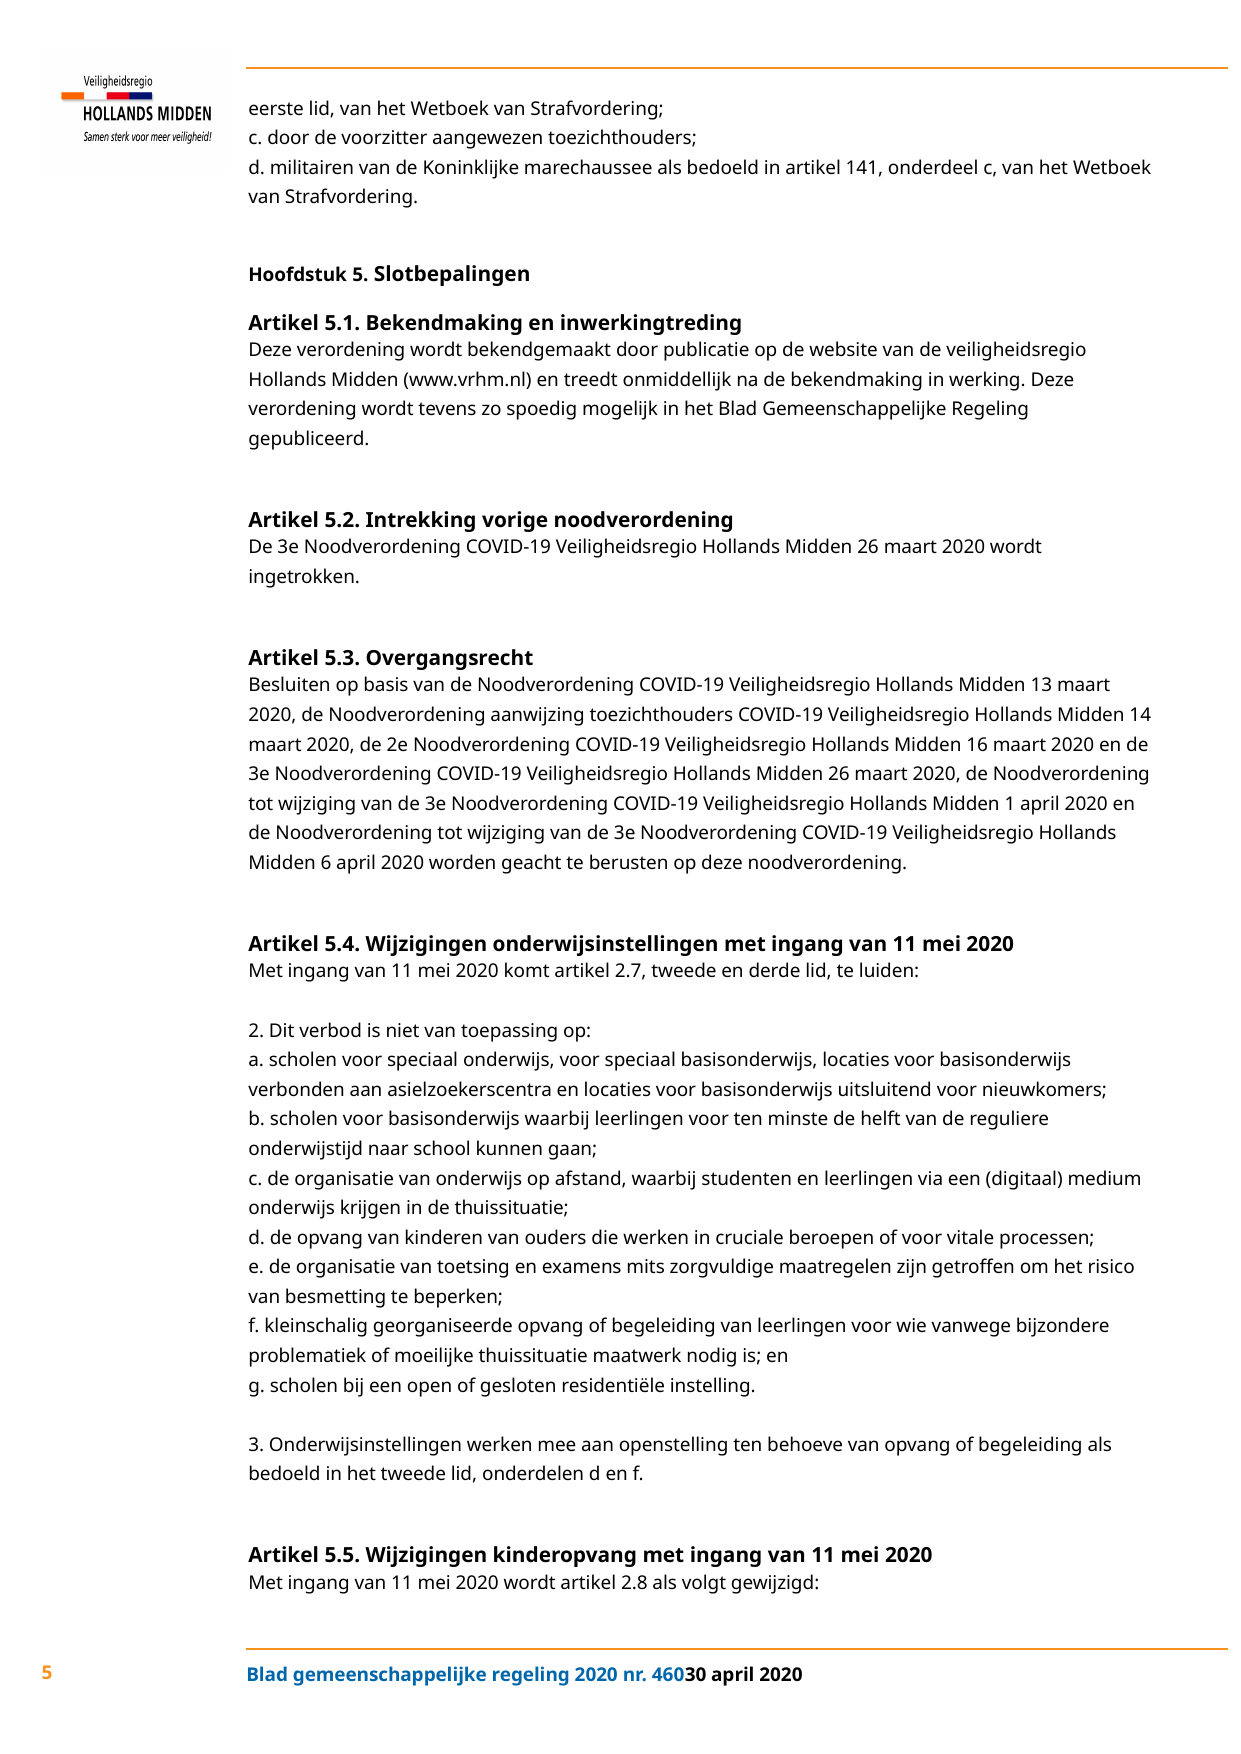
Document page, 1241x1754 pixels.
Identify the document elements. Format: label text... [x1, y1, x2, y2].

text Met ingang van 11 mei 2020 komt artikel 2.7, tweede en derde lid, te luiden: [248, 958, 1152, 983]
picture [41, 47, 231, 172]
text Artikel 5.5. Wijzigingen kinderopvang met ingang van 11 mei 2020 [248, 1541, 1152, 1569]
text Besluiten op basis van de Noodverordening COVID-19 Veiligheidsregio Hollands Midden 13 maart 2020, de Noodverordening aanwijzing toezichthouders COVID-19 Veiligheidsregio Hollands Midden 14 maart 2020, de 2e Noodverordening COVID-19 Veiligheidsregio Hollands Midden 16 maart 2020 en de 3e Noodverordening COVID-19 Veiligheidsregio Hollands Midden 26 maart 2020, de Noodverordening tot wijziging van de 3e Noodverordening COVID-19 Veiligheidsregio Hollands Midden 1 april 2020 en de Noodverordening tot wijziging van de 3e Noodverordening COVID-19 Veiligheidsregio Hollands Midden 6 april 2020 worden geacht te berusten op deze noodverordening. [248, 672, 1152, 875]
text Met ingang van 11 mei 2020 wordt artikel 2.8 als volgt gewijzigd: [248, 1569, 1152, 1595]
text c. de organisatie van onderwijs op afstand, waarbij studenten en leerlingen via een (digitaal) medium onderwijs krijgen in de thuissituatie; [248, 1165, 1152, 1220]
text c. door de voorzitter aangewezen toezichthouders; [248, 124, 1152, 150]
text d. militairen van de Koninklijke marechaussee als bedoeld in artikel 141, onderdeel c, van het Wetboek van Strafvordering. [248, 154, 1152, 209]
text Artikel 5.2. Intrekking vorige noodverordening [248, 505, 1152, 534]
text Artikel 5.4. Wijzigingen onderwijsinstellingen met ingang van 11 mei 2020 [248, 929, 1152, 958]
text Hoofdstuk 5. Slotbepalingen [248, 259, 1152, 287]
text 3. Onderwijsinstellingen werken mee aan openstelling ten behoeve van opvang of begeleiding als bedoeld in het tweede lid, onderdelen d en f. [248, 1431, 1152, 1486]
text d. de opvang van kinderen van ouders die werken in cruciale beroepen of voor vitale processen; [248, 1224, 1152, 1249]
text b. scholen voor basisonderwijs waarbij leerlingen voor ten minste de helft van de reguliere onderwijstijd naar school kunnen gaan; [248, 1106, 1152, 1161]
text g. scholen bij een open of gesloten residentiële instelling. [248, 1372, 1152, 1397]
text a. scholen voor speciaal onderwijs, voor speciaal basisonderwijs, locaties voor basisonderwijs verbonden aan asielzoekerscentra en locaties voor basisonderwijs uitsluitend voor nieuwkomers; [248, 1046, 1152, 1102]
text Artikel 5.1. Bekendmaking en inwerkingtreding [248, 308, 1152, 336]
text Artikel 5.3. Overgangsrecht [248, 643, 1152, 672]
text Deze verordening wordt bekendgemaakt door publicatie op de website van de veiligheidsregio Hollands Midden (www.vrhm.nl) en treedt onmiddellijk na de bekendmaking in werking. Deze verordening wordt tevens zo spoedig mogelijk in het Blad Gemeenschappelijke Regeling gepubliceerd. [248, 336, 1152, 451]
text e. de organisatie van toetsing en examens mits zorgvuldige maatregelen zijn getroffen om het risico van besmetting te beperken; [248, 1253, 1152, 1309]
text eerste lid, van het Wetboek van Strafvordering; [248, 95, 1152, 121]
text De 3e Noodverordening COVID-19 Veiligheidsregio Hollands Midden 26 maart 2020 wordt ingetrokken. [248, 534, 1152, 589]
text 2. Dit verbod is niet van toepassing op: [248, 1017, 1152, 1042]
text f. kleinschalig georganiseerde opvang of begeleiding van leerlingen voor wie vanwege bijzondere problematiek of moeilijke thuissituatie maatwerk nodig is; en [248, 1313, 1152, 1368]
